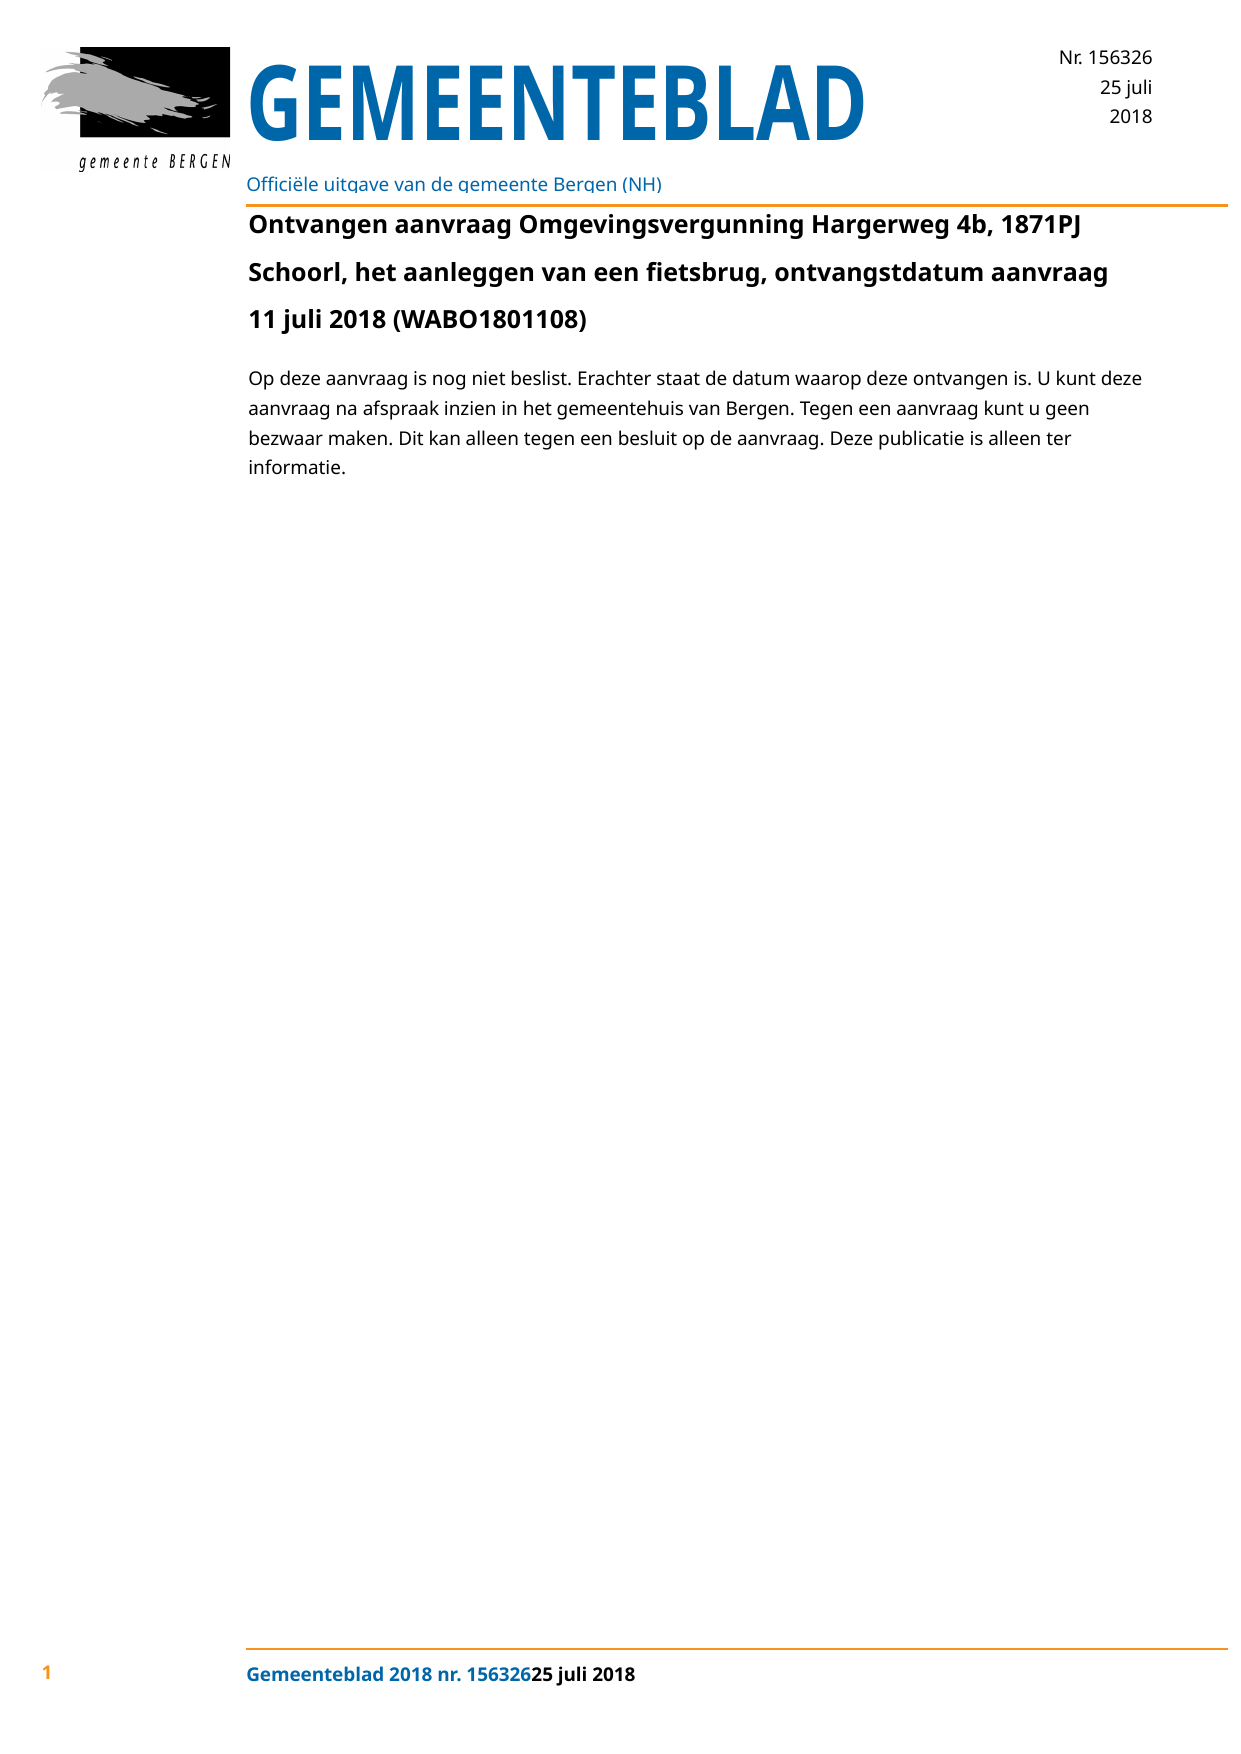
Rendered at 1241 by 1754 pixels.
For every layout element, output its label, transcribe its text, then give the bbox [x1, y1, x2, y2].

text Ontvangen aanvraag Omgevingsvergunning Hargerweg 4b, 1871PJ Schoorl, het aanleggen van een fietsbrug, ontvangstdatum aanvraag 11 juli 2018 (WABO1801108) [248, 207, 1152, 336]
text Op deze aanvraag is nog niet beslist. Erachter staat de datum waarop deze ontvangen is. U kunt deze aanvraag na afspraak inzien in het gemeentehuis van Bergen. Tegen een aanvraag kunt u geen bezwaar maken. Dit kan alleen tegen een besluit op de aanvraag. Deze publicatie is alleen ter informatie. [248, 366, 1152, 480]
picture [41, 47, 231, 172]
